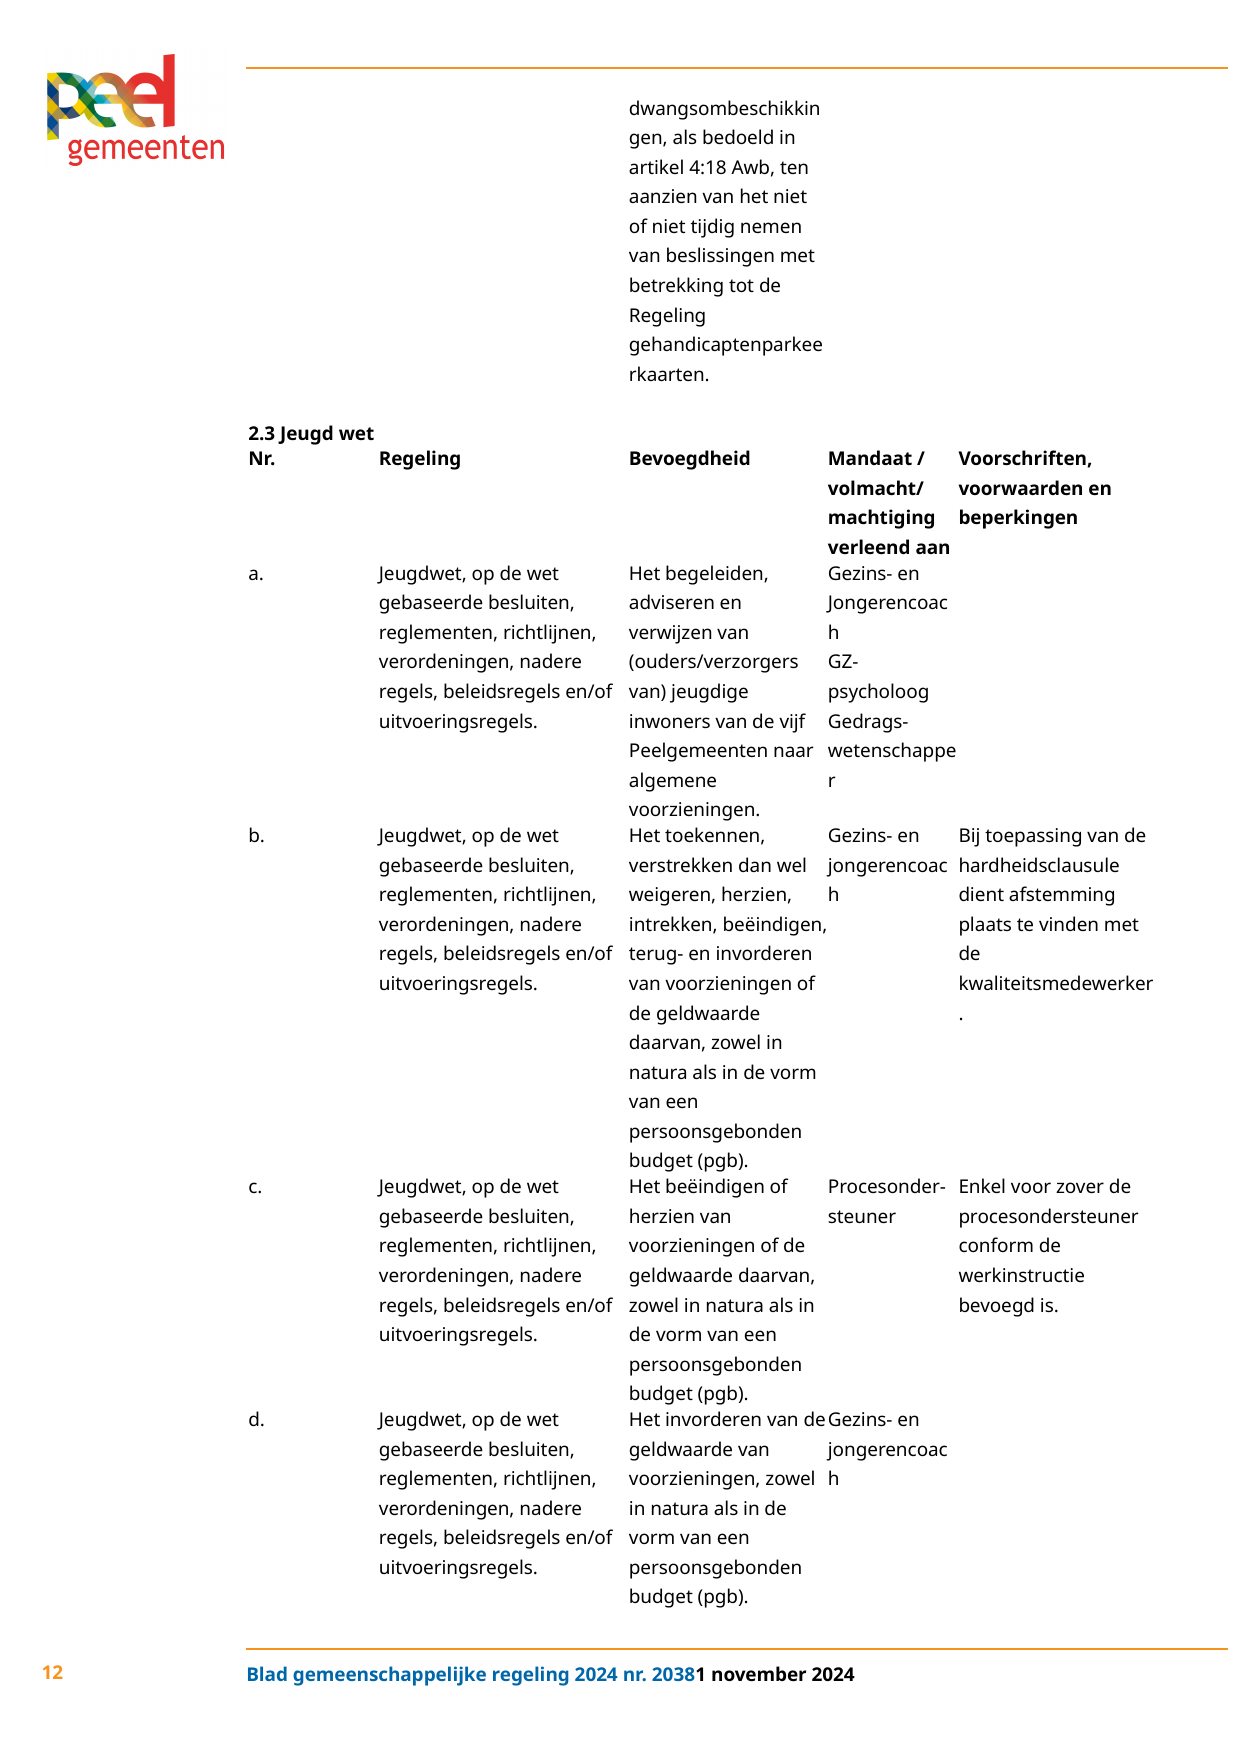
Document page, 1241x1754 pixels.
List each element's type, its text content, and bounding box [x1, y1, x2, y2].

table_cell Bij toepassing van de hardheidsclausule dient afstemming plaats te vinden met de kwaliteitsmedewerker. [958, 822, 1152, 1173]
table_cell d. [248, 1406, 379, 1609]
table_cell Het toekennen, verstrekken dan wel weigeren, herzien, intrekken, beëindigen, terug- en invorderen van voorzieningen of de geldwaarde daarvan, zowel in natura als in de vorm van een persoonsgebonden budget (pgb). [629, 822, 828, 1173]
table_cell c. [248, 1174, 379, 1406]
table_cell b. [248, 822, 379, 1173]
table_cell Het begeleiden, adviseren en verwijzen van (ouders/verzorgers van) jeugdige inwoners van de vijf Peelgemeenten naar algemene voorzieningen. [629, 560, 828, 822]
table_cell [958, 1406, 1152, 1609]
picture [41, 47, 231, 172]
table_cell dwangsombeschikkingen, als bedoeld in artikel 4:18 Awb, ten aanzien van het niet of niet tijdig nemen van beslissingen met betrekking tot de Regeling gehandicaptenparkeerkaarten. [629, 95, 828, 387]
table_cell Jeugdwet, op de wet gebaseerde besluiten, reglementen, richtlijnen, verordeningen, nadere regels, beleidsregels en/of uitvoeringsregels. [379, 1174, 629, 1406]
table_cell [248, 95, 379, 387]
table_cell [958, 560, 1152, 822]
table_cell Het invorderen van de geldwaarde van voorzieningen, zowel in natura als in de vorm van een persoonsgebonden budget (pgb). [629, 1406, 828, 1609]
table_cell Gezins- en jongerencoach [828, 1406, 958, 1609]
table_cell Bevoegdheid [629, 445, 828, 560]
table_cell Het beëindigen of herzien van voorzieningen of de geldwaarde daarvan, zowel in natura als in de vorm van een persoonsgebonden budget (pgb). [629, 1174, 828, 1406]
table_cell Procesonder-steuner [828, 1174, 958, 1406]
table_cell Gezins- en jongerencoach [828, 822, 958, 1173]
table_cell Mandaat / volmacht/ machtiging verleend aan [828, 445, 958, 560]
table_cell a. [248, 560, 379, 822]
table_cell Jeugdwet, op de wet gebaseerde besluiten, reglementen, richtlijnen, verordeningen, nadere regels, beleidsregels en/of uitvoeringsregels. [379, 560, 629, 822]
table_cell Jeugdwet, op de wet gebaseerde besluiten, reglementen, richtlijnen, verordeningen, nadere regels, beleidsregels en/of uitvoeringsregels. [379, 822, 629, 1173]
table_cell Enkel voor zover de procesondersteuner conform de werkinstructie bevoegd is. [958, 1174, 1152, 1406]
table_cell Regeling [379, 445, 629, 560]
table_cell [828, 95, 958, 387]
table_cell Gezins- en Jongerencoach GZ-psycholoog Gedrags- wetenschapper [828, 560, 958, 822]
table_cell Jeugdwet, op de wet gebaseerde besluiten, reglementen, richtlijnen, verordeningen, nadere regels, beleidsregels en/of uitvoeringsregels. [379, 1406, 629, 1609]
table_header 2.3 Jeugd wet [248, 420, 1152, 445]
table_cell Nr. [248, 445, 379, 560]
table_cell [379, 95, 629, 387]
table_cell Voorschriften, voorwaarden en beperkingen [958, 445, 1152, 560]
table_cell [958, 95, 1152, 387]
